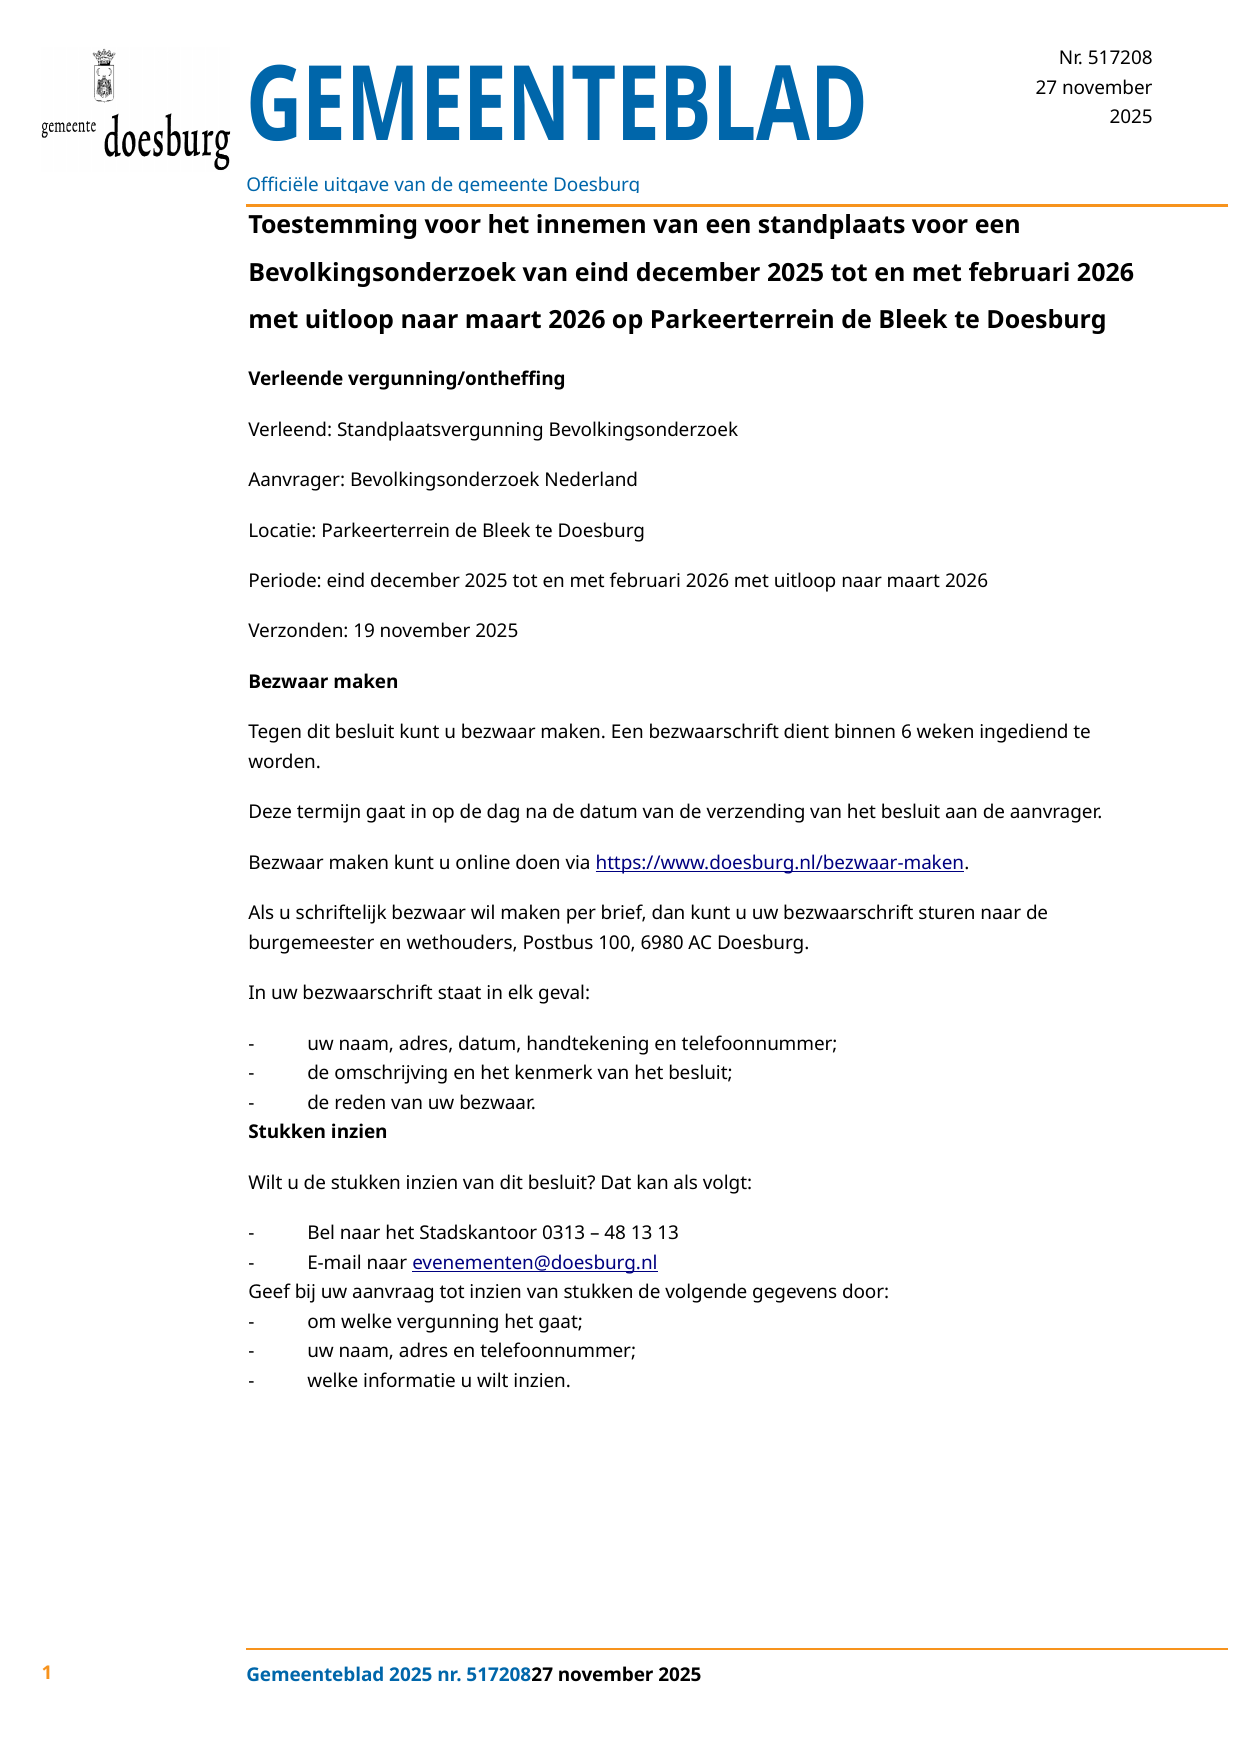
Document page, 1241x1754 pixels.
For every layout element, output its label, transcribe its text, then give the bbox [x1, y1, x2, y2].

text Verzonden: 19 november 2025 [248, 618, 1152, 643]
text In uw bezwaarschrift staat in elk geval: [248, 979, 1152, 1005]
picture [41, 47, 231, 172]
list de omschrijving en het kenmerk van het besluit; [248, 1059, 1152, 1085]
text Bezwaar maken kunt u online doen via https://www.doesburg.nl/bezwaar-maken. [248, 849, 1152, 874]
list welke informatie u wilt inzien. [248, 1367, 1152, 1393]
text Bezwaar maken [248, 668, 1152, 694]
list E-mail naar evenementen@doesburg.nl [248, 1249, 1152, 1274]
text Toestemming voor het innemen van een standplaats voor een Bevolkingsonderzoek van eind december 2025 tot en met februari 2026 met uitloop naar maart 2026 op Parkeerterrein de Bleek te Doesburg [248, 207, 1152, 336]
text Locatie: Parkeerterrein de Bleek te Doesburg [248, 517, 1152, 542]
text Verleend: Standplaatsvergunning Bevolkingsonderzoek [248, 416, 1152, 442]
text Verleende vergunning/ontheffing [248, 366, 1152, 391]
text Stukken inzien [248, 1118, 1152, 1144]
list uw naam, adres en telefoonnummer; [248, 1338, 1152, 1363]
text Periode: eind december 2025 tot en met februari 2026 met uitloop naar maart 2026 [248, 567, 1152, 593]
text Wilt u de stukken inzien van dit besluit? Dat kan als volgt: [248, 1169, 1152, 1194]
text Deze termijn gaat in op de dag na de datum van de verzending van het besluit aan de aanvrager. [248, 798, 1152, 824]
text Tegen dit besluit kunt u bezwaar maken. Een bezwaarschrift dient binnen 6 weken ingediend te worden. [248, 718, 1152, 774]
text Aanvrager: Bevolkingsonderzoek Nederland [248, 466, 1152, 492]
list om welke vergunning het gaat; [248, 1308, 1152, 1334]
text Als u schriftelijk bezwaar wil maken per brief, dan kunt u uw bezwaarschrift sturen naar de burgemeester en wethouders, Postbus 100, 6980 AC Doesburg. [248, 899, 1152, 954]
list de reden van uw bezwaar. [248, 1089, 1152, 1114]
text Geef bij uw aanvraag tot inzien van stukken de volgende gegevens door: [248, 1278, 1152, 1304]
list Bel naar het Stadskantoor 0313 – 48 13 13 [248, 1219, 1152, 1245]
list uw naam, adres, datum, handtekening en telefoonnummer; [248, 1030, 1152, 1055]
